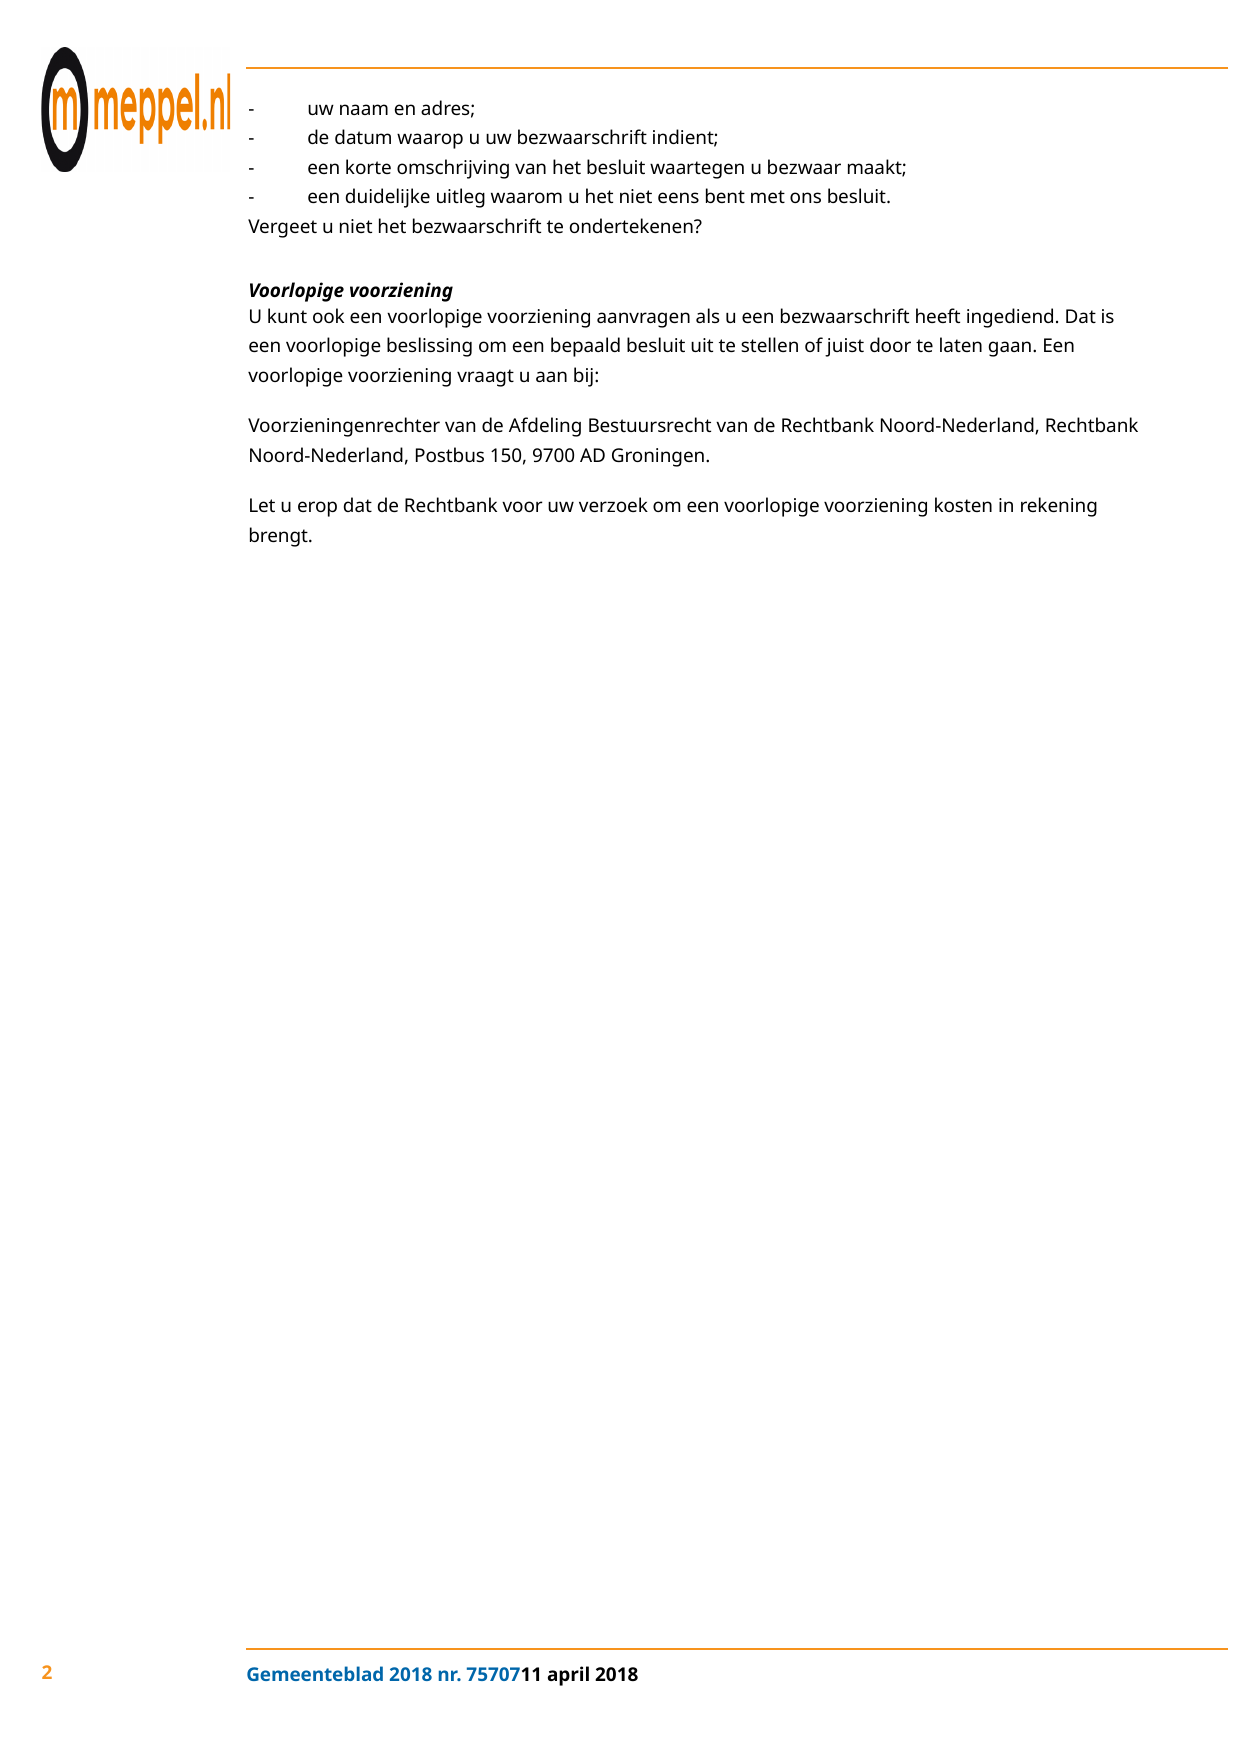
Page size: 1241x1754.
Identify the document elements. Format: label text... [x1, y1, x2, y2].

picture [41, 47, 231, 172]
text Voorzieningenrechter van de Afdeling Bestuursrecht van de Rechtbank Noord-Nederland, Rechtbank Noord-Nederland, Postbus 150, 9700 AD Groningen. [248, 412, 1152, 468]
list een korte omschrijving van het besluit waartegen u bezwaar maakt; [248, 154, 1152, 180]
list uw naam en adres; [248, 95, 1152, 121]
list de datum waarop u uw bezwaarschrift indient; [248, 124, 1152, 150]
text U kunt ook een voorlopige voorziening aanvragen als u een bezwaarschrift heeft ingediend. Dat is een voorlopige beslissing om een bepaald besluit uit te stellen of juist door te laten gaan. Een voorlopige voorziening vraagt u aan bij: [248, 303, 1152, 388]
list een duidelijke uitleg waarom u het niet eens bent met ons besluit. [248, 183, 1152, 209]
text Let u erop dat de Rechtbank voor uw verzoek om een voorlopige voorziening kosten in rekening brengt. [248, 492, 1152, 548]
text Voorlopige voorziening [248, 277, 1152, 303]
text Vergeet u niet het bezwaarschrift te ondertekenen? [248, 213, 1152, 239]
